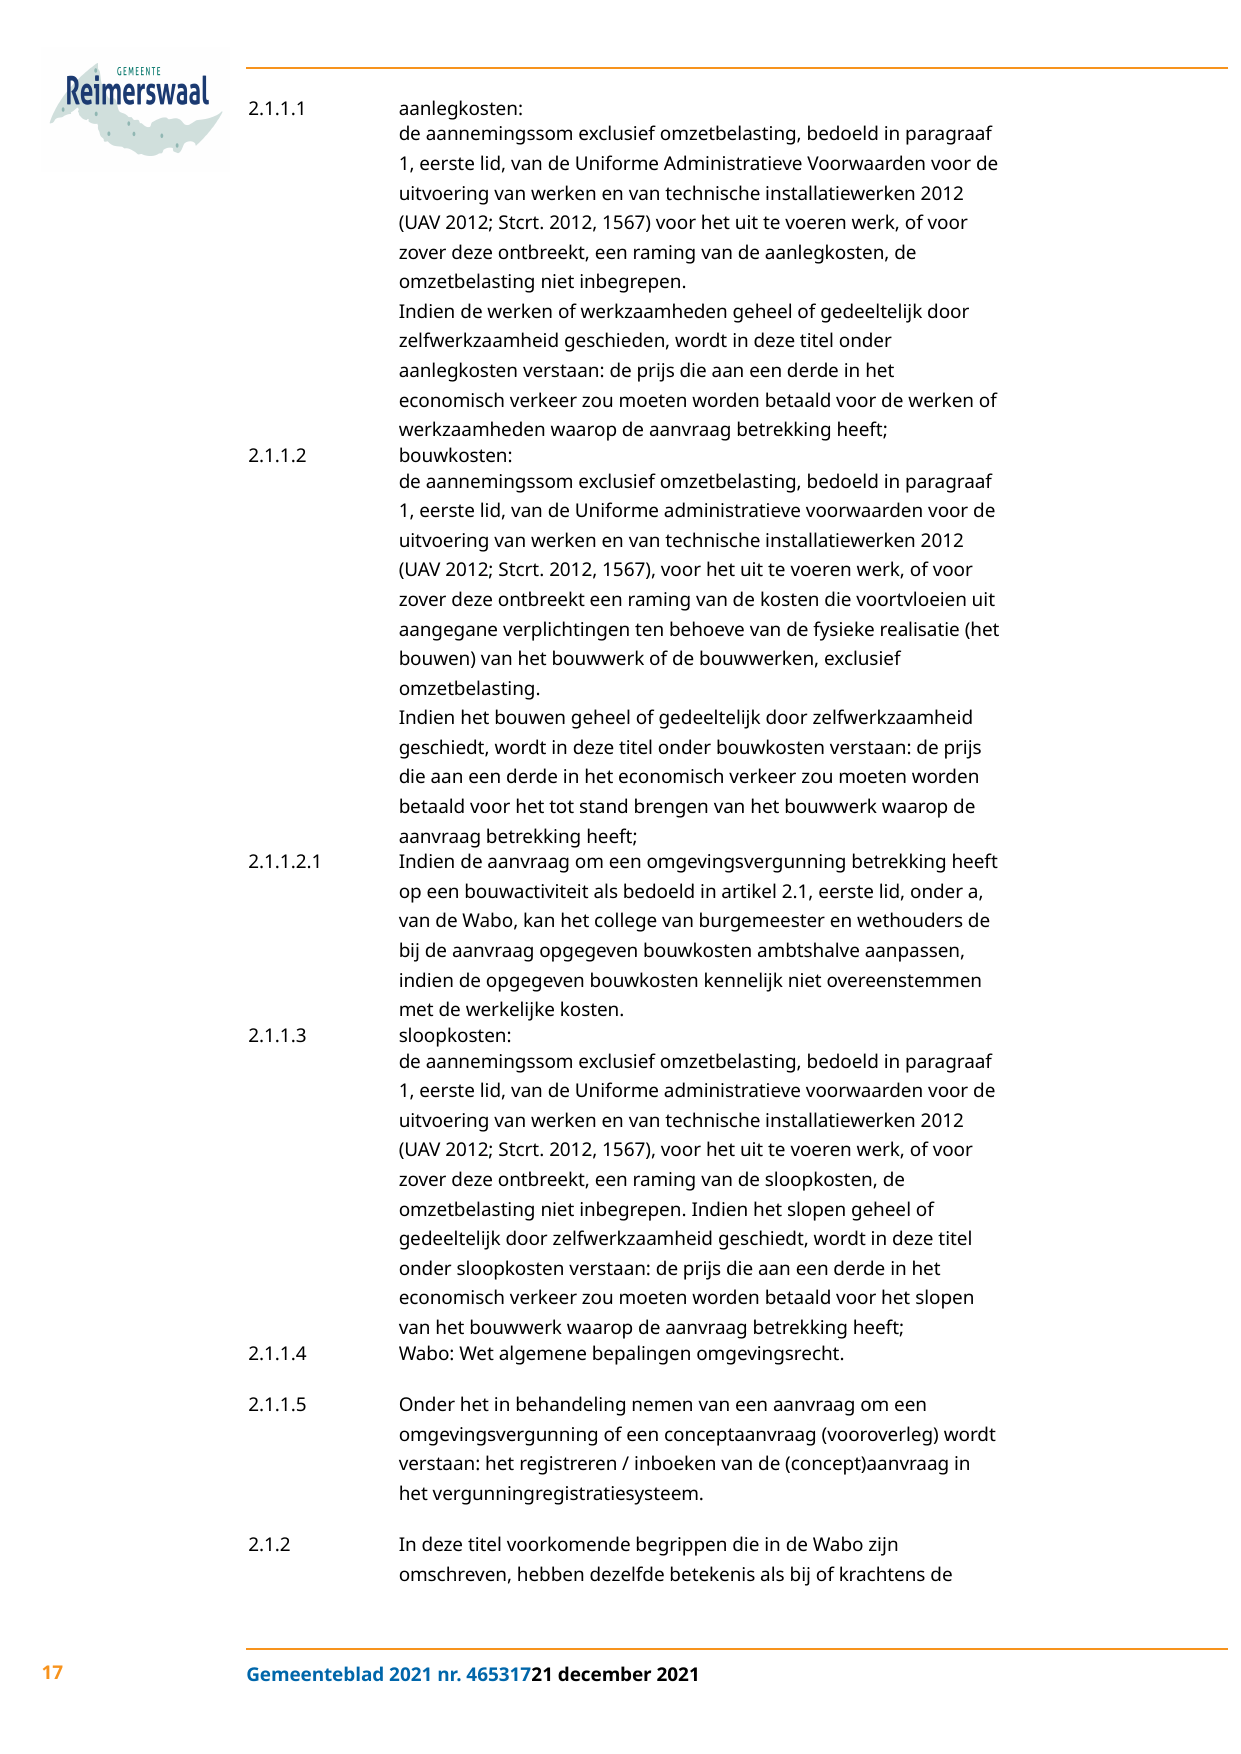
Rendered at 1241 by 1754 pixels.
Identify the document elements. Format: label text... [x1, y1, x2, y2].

table_cell de aannemingssom exclusief omzetbelasting, bedoeld in paragraaf 1, eerste lid, van de Uniforme administratieve voorwaarden voor de uitvoering van werken en van technische installatiewerken 2012 (UAV 2012; Stcrt. 2012, 1567), voor het uit te voeren werk, of voor zover deze ontbreekt een raming van de kosten die voortvloeien uit aangegane verplichtingen ten behoeve van de fysieke realisatie (het bouwen) van het bouwwerk of de bouwwerken, exclusief omzetbelasting. Indien het bouwen geheel of gedeeltelijk door zelfwerkzaamheid geschiedt, wordt in deze titel onder bouwkosten verstaan: de prijs die aan een derde in het economisch verkeer zou moeten worden betaald voor het tot stand brengen van het bouwwerk waarop de aanvraag betrekking heeft; [399, 468, 1001, 848]
table_cell [1001, 1506, 1152, 1532]
table_cell 2.1.2 [248, 1532, 398, 1587]
table_cell [248, 1506, 398, 1532]
table_cell [248, 121, 398, 442]
table_cell [1001, 1366, 1152, 1391]
table_cell 2.1.1.4 [248, 1340, 398, 1366]
table_cell [1001, 442, 1152, 468]
table_cell [1001, 1048, 1152, 1340]
picture [41, 47, 231, 172]
table_cell Onder het in behandeling nemen van een aanvraag om een omgevingsvergunning of een conceptaanvraag (vooroverleg) wordt verstaan: het registreren / inboeken van de (concept)aanvraag in het vergunningregistratiesysteem. [399, 1391, 1001, 1506]
table_cell [1001, 95, 1152, 121]
table_cell [248, 1048, 398, 1340]
table_cell 2.1.1.5 [248, 1391, 398, 1506]
table_cell [1001, 1340, 1152, 1366]
table_cell de aannemingssom exclusief omzetbelasting, bedoeld in paragraaf 1, eerste lid, van de Uniforme Administratieve Voorwaarden voor de uitvoering van werken en van technische installatiewerken 2012 (UAV 2012; Stcrt. 2012, 1567) voor het uit te voeren werk, of voor zover deze ontbreekt, een raming van de aanlegkosten, de omzetbelasting niet inbegrepen. Indien de werken of werkzaamheden geheel of gedeeltelijk door zelfwerkzaamheid geschieden, wordt in deze titel onder aanlegkosten verstaan: de prijs die aan een derde in het economisch verkeer zou moeten worden betaald voor de werken of werkzaamheden waarop de aanvraag betrekking heeft; [399, 121, 1001, 442]
table_cell 2.1.1.2 [248, 442, 398, 468]
table_cell bouwkosten: [399, 442, 1001, 468]
table_cell [248, 1366, 398, 1391]
table_cell sloopkosten: [399, 1022, 1001, 1048]
table_cell aanlegkosten: [399, 95, 1001, 121]
table_cell 2.1.1.1 [248, 95, 398, 121]
table_cell [399, 1506, 1001, 1532]
table_cell [1001, 1022, 1152, 1048]
table_cell Indien de aanvraag om een omgevingsvergunning betrekking heeft op een bouwactiviteit als bedoeld in artikel 2.1, eerste lid, onder a, van de Wabo, kan het college van burgemeester en wethouders de bij de aanvraag opgegeven bouwkosten ambtshalve aanpassen, indien de opgegeven bouwkosten kennelijk niet overeenstemmen met de werkelijke kosten. [399, 849, 1001, 1022]
table_cell [1001, 1532, 1152, 1587]
table_cell Wabo: Wet algemene bepalingen omgevingsrecht. [399, 1340, 1001, 1366]
table_cell [1001, 468, 1152, 848]
table_cell 2.1.1.2.1 [248, 849, 398, 1022]
table_cell [1001, 849, 1152, 1022]
table_cell de aannemingssom exclusief omzetbelasting, bedoeld in paragraaf 1, eerste lid, van de Uniforme administratieve voorwaarden voor de uitvoering van werken en van technische installatiewerken 2012 (UAV 2012; Stcrt. 2012, 1567), voor het uit te voeren werk, of voor zover deze ontbreekt, een raming van de sloopkosten, de omzetbelasting niet inbegrepen. Indien het slopen geheel of gedeeltelijk door zelfwerkzaamheid geschiedt, wordt in deze titel onder sloopkosten verstaan: de prijs die aan een derde in het economisch verkeer zou moeten worden betaald voor het slopen van het bouwwerk waarop de aanvraag betrekking heeft; [399, 1048, 1001, 1340]
table_cell [248, 468, 398, 848]
table_cell 2.1.1.3 [248, 1022, 398, 1048]
table_cell [1001, 121, 1152, 442]
table_cell In deze titel voorkomende begrippen die in de Wabo zijn omschreven, hebben dezelfde betekenis als bij of krachtens de [399, 1532, 1001, 1587]
table_cell [1001, 1391, 1152, 1506]
table_cell [399, 1366, 1001, 1391]
